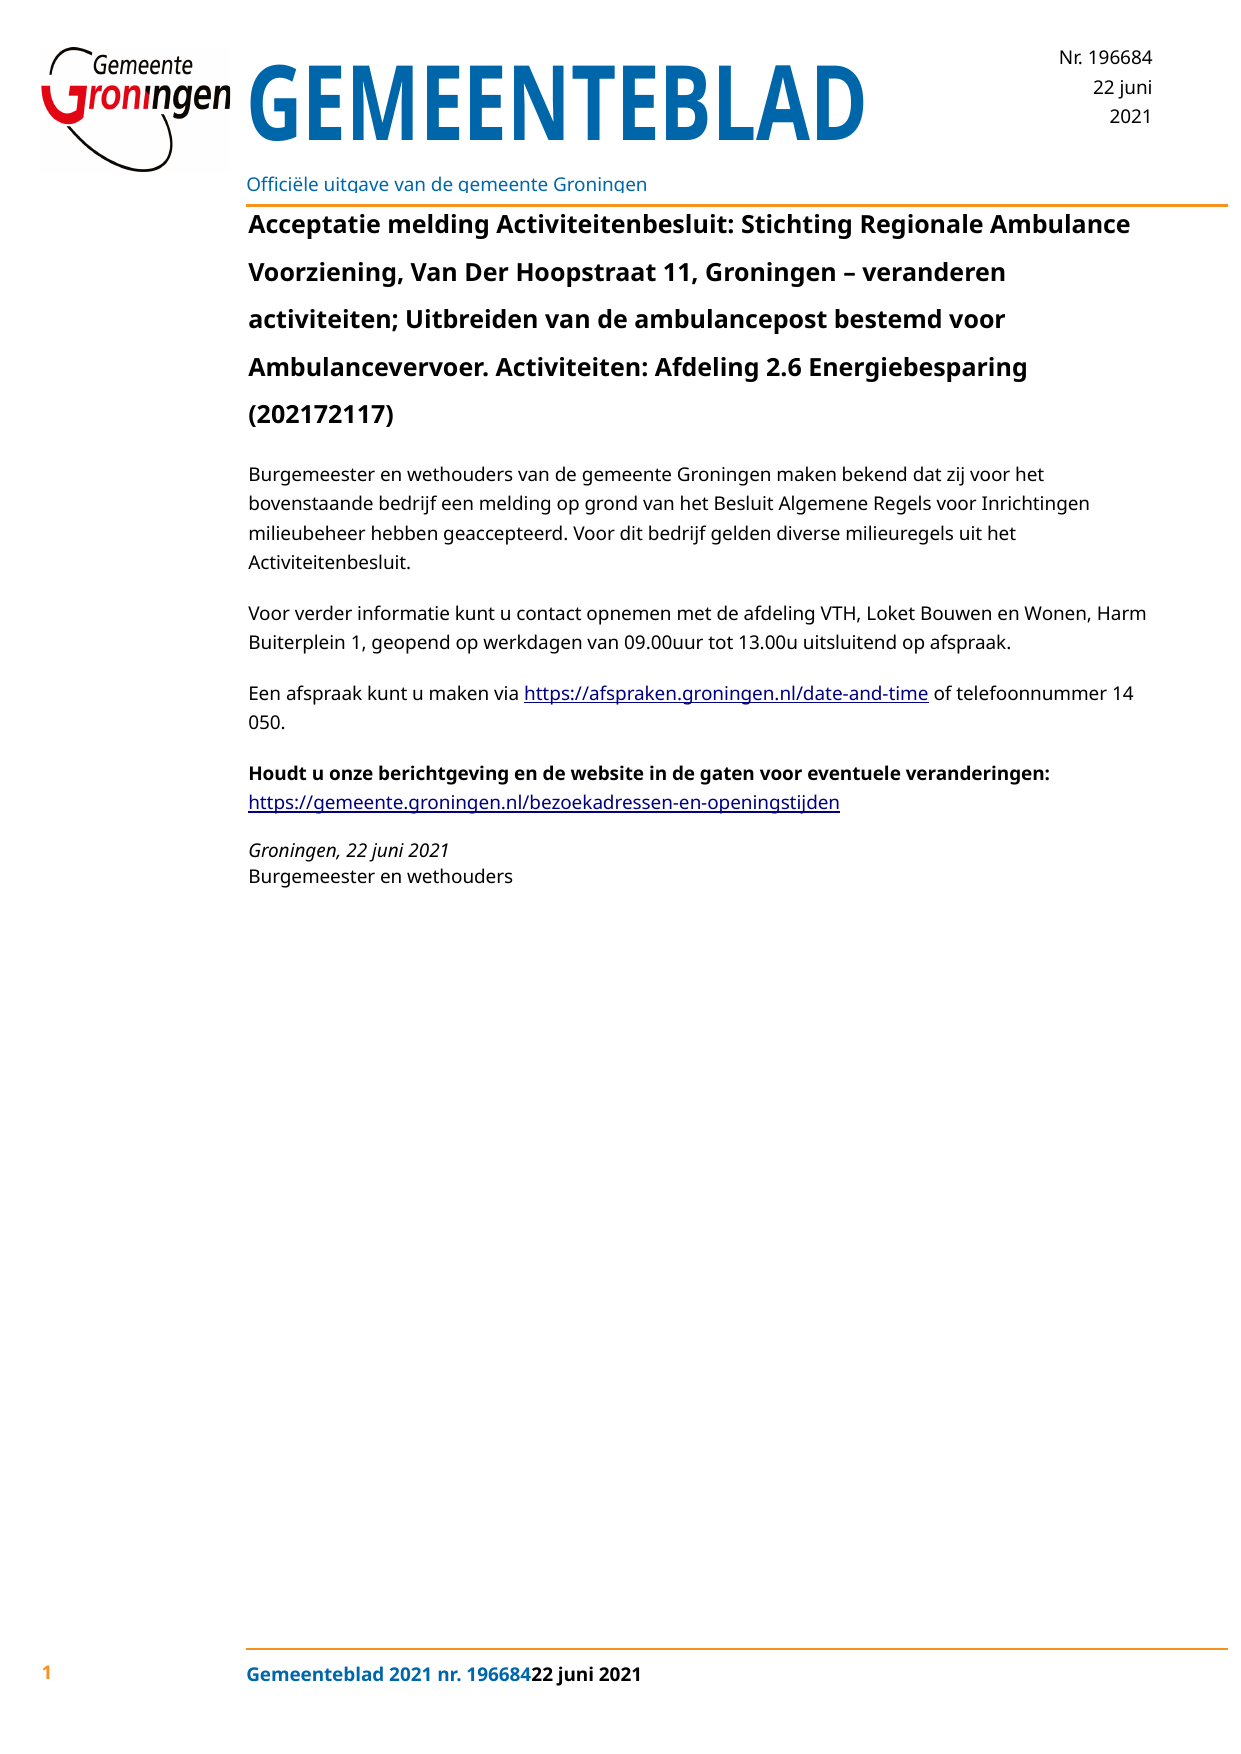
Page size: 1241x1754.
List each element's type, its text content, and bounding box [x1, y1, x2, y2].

picture [41, 47, 231, 172]
text Acceptatie melding Activiteitenbesluit: Stichting Regionale Ambulance Voorziening, Van Der Hoopstraat 11, Groningen – veranderen activiteiten; Uitbreiden van de ambulancepost bestemd voor Ambulancevervoer. Activiteiten: Afdeling 2.6 Energiebesparing (202172117) [248, 207, 1152, 431]
text Een afspraak kunt u maken via https://afspraken.groningen.nl/date-and-time of telefoonnummer 14 050. [248, 680, 1152, 735]
text Groningen, 22 juni 2021 [248, 837, 1152, 863]
text Voor verder informatie kunt u contact opnemen met de afdeling VTH, Loket Bouwen en Wonen, Harm Buiterplein 1, geopend op werkdagen van 09.00uur tot 13.00u uitsluitend op afspraak. [248, 600, 1152, 655]
text Houdt u onze berichtgeving en de website in de gaten voor eventuele veranderingen: https://gemeente.groningen.nl/bezoekadressen-en-openingstijden [248, 760, 1152, 815]
text Burgemeester en wethouders [248, 863, 1152, 889]
text Burgemeester en wethouders van de gemeente Groningen maken bekend dat zij voor het bovenstaande bedrijf een melding op grond van het Besluit Algemene Regels voor Inrichtingen milieubeheer hebben geaccepteerd. Voor dit bedrijf gelden diverse milieuregels uit het Activiteitenbesluit. [248, 461, 1152, 575]
